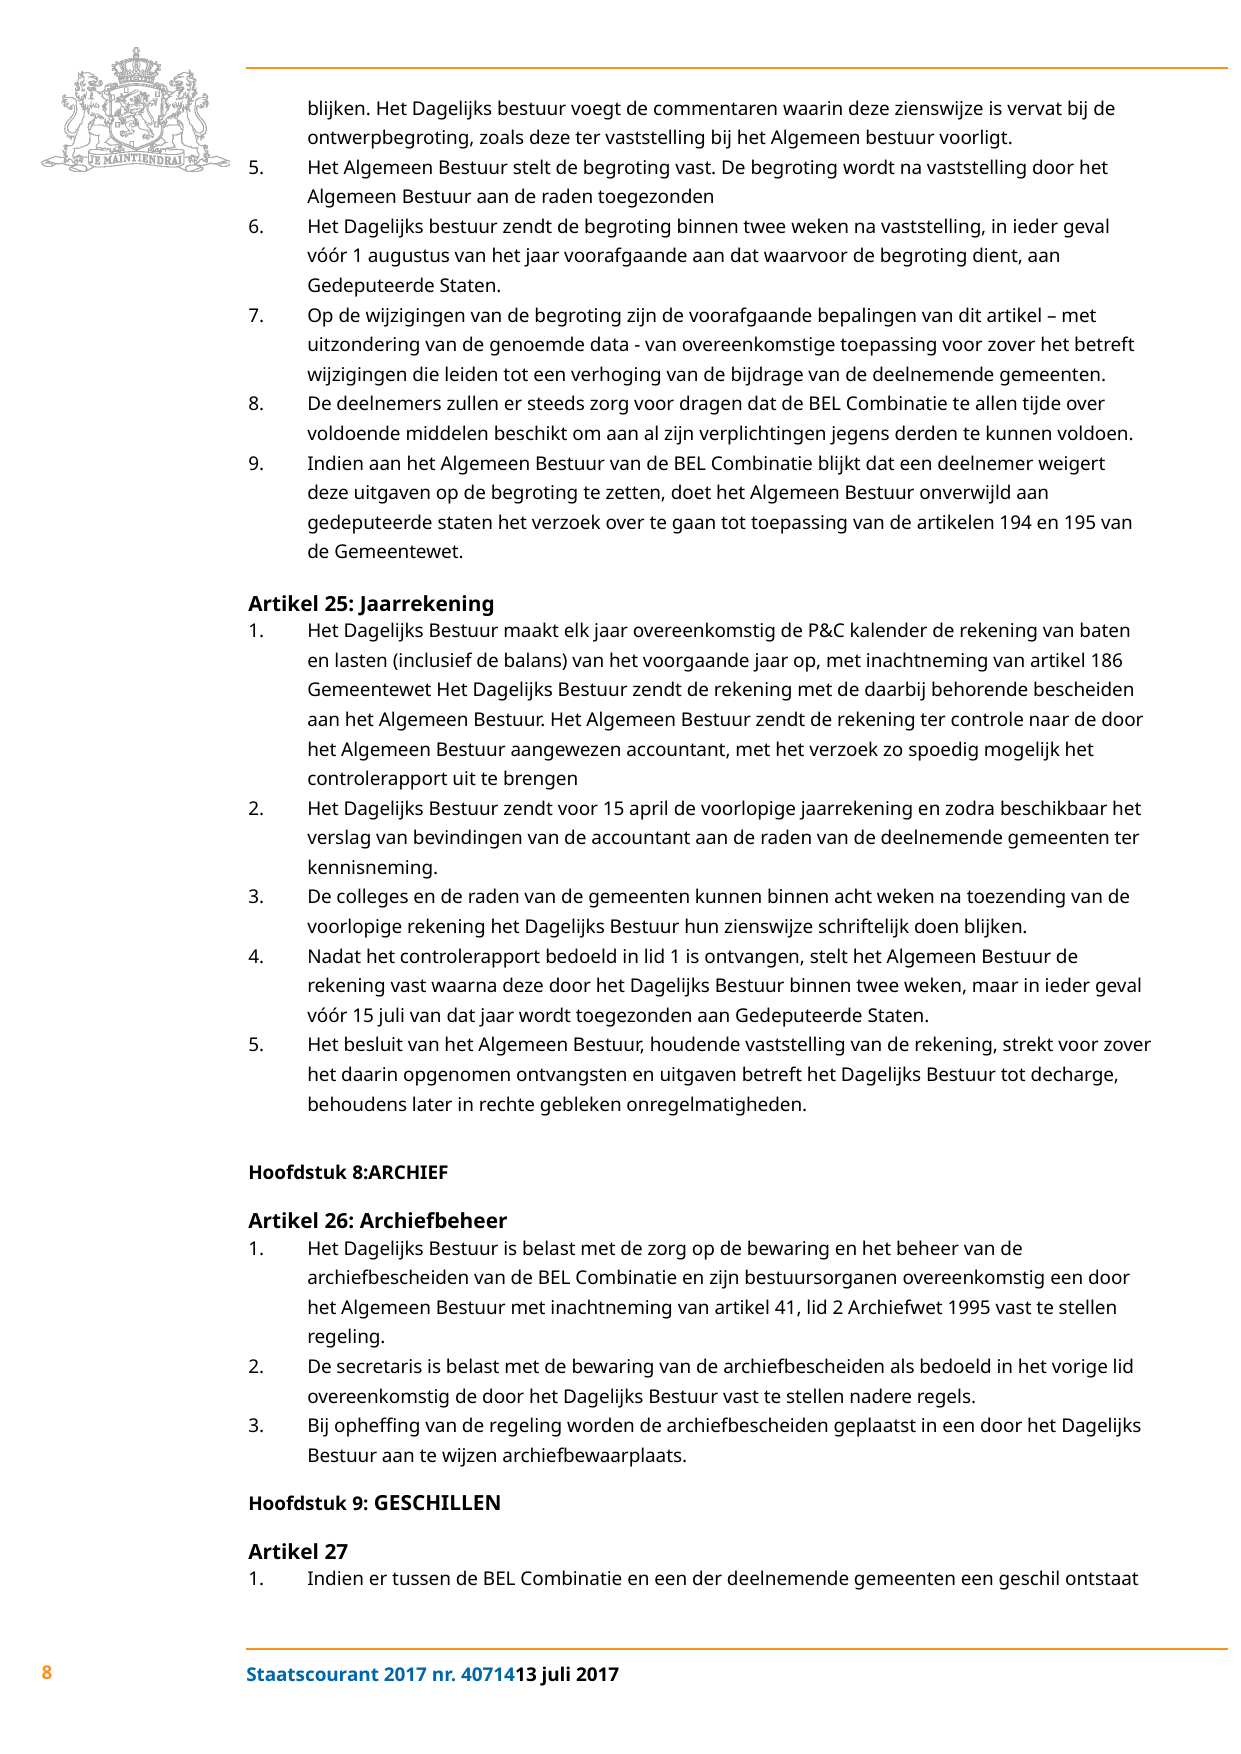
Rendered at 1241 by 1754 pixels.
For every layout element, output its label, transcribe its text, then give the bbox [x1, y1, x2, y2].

list Indien er tussen de BEL Combinatie en een der deelnemende gemeenten een geschil ontstaat [248, 1565, 1152, 1591]
list Het Algemeen Bestuur stelt de begroting vast. De begroting wordt na vaststelling door het Algemeen Bestuur aan de raden toegezonden [248, 154, 1152, 209]
list De colleges en de raden van de gemeenten kunnen binnen acht weken na toezending van de voorlopige rekening het Dagelijks Bestuur hun zienswijze schriftelijk doen blijken. [248, 884, 1152, 939]
text Artikel 25: Jaarrekening [248, 589, 1152, 617]
list De secretaris is belast met de bewaring van de archiefbescheiden als bedoeld in het vorige lid overeenkomstig de door het Dagelijks Bestuur vast te stellen nadere regels. [248, 1353, 1152, 1408]
list Het Dagelijks bestuur zendt de begroting binnen twee weken na vaststelling, in ieder geval vóór 1 augustus van het jaar voorafgaande aan dat waarvoor de begroting dient, aan Gedeputeerde Staten. [248, 213, 1152, 298]
list Nadat het controlerapport bedoeld in lid 1 is ontvangen, stelt het Algemeen Bestuur de rekening vast waarna deze door het Dagelijks Bestuur binnen twee weken, maar in ieder geval vóór 15 juli van dat jaar wordt toegezonden aan Gedeputeerde Staten. [248, 943, 1152, 1028]
text Artikel 27 [248, 1537, 1152, 1565]
list Het Dagelijks Bestuur maakt elk jaar overeenkomstig de P&C kalender de rekening van baten en lasten (inclusief de balans) van het voorgaande jaar op, met inachtneming van artikel 186 Gemeentewet Het Dagelijks Bestuur zendt de rekening met de daarbij behorende bescheiden aan het Algemeen Bestuur. Het Algemeen Bestuur zendt de rekening ter controle naar de door het Algemeen Bestuur aangewezen accountant, met het verzoek zo spoedig mogelijk het controlerapport uit te brengen [248, 617, 1152, 791]
list blijken. Het Dagelijks bestuur voegt de commentaren waarin deze zienswijze is vervat bij de ontwerpbegroting, zoals deze ter vaststelling bij het Algemeen bestuur voorligt. [248, 95, 1152, 150]
text Hoofdstuk 9: GESCHILLEN [248, 1488, 1152, 1516]
list Op de wijzigingen van de begroting zijn de voorafgaande bepalingen van dit artikel – met uitzondering van de genoemde data - van overeenkomstige toepassing voor zover het betreft wijzigingen die leiden tot een verhoging van de bijdrage van de deelnemende gemeenten. [248, 302, 1152, 387]
text Artikel 26: Archiefbeheer [248, 1206, 1152, 1235]
list De deelnemers zullen er steeds zorg voor dragen dat de BEL Combinatie te allen tijde over voldoende middelen beschikt om aan al zijn verplichtingen jegens derden te kunnen voldoen. [248, 391, 1152, 446]
picture [41, 47, 231, 172]
list Het Dagelijks Bestuur is belast met de zorg op de bewaring en het beheer van de archiefbescheiden van de BEL Combinatie en zijn bestuursorganen overeenkomstig een door het Algemeen Bestuur met inachtneming van artikel 41, lid 2 Archiefwet 1995 vast te stellen regeling. [248, 1235, 1152, 1349]
list Het Dagelijks Bestuur zendt voor 15 april de voorlopige jaarrekening en zodra beschikbaar het verslag van bevindingen van de accountant aan de raden van de deelnemende gemeenten ter kennisneming. [248, 795, 1152, 880]
list Het besluit van het Algemeen Bestuur, houdende vaststelling van de rekening, strekt voor zover het daarin opgenomen ontvangsten en uitgaven betreft het Dagelijks Bestuur tot decharge, behoudens later in rechte gebleken onregelmatigheden. [248, 1032, 1152, 1116]
text Hoofdstuk 8:ARCHIEF [248, 1157, 1152, 1186]
list Indien aan het Algemeen Bestuur van de BEL Combinatie blijkt dat een deelnemer weigert deze uitgaven op de begroting te zetten, doet het Algemeen Bestuur onverwijld aan gedeputeerde staten het verzoek over te gaan tot toepassing van de artikelen 194 en 195 van de Gemeentewet. [248, 450, 1152, 564]
list Bij opheffing van de regeling worden de archiefbescheiden geplaatst in een door het Dagelijks Bestuur aan te wijzen archiefbewaarplaats. [248, 1412, 1152, 1468]
